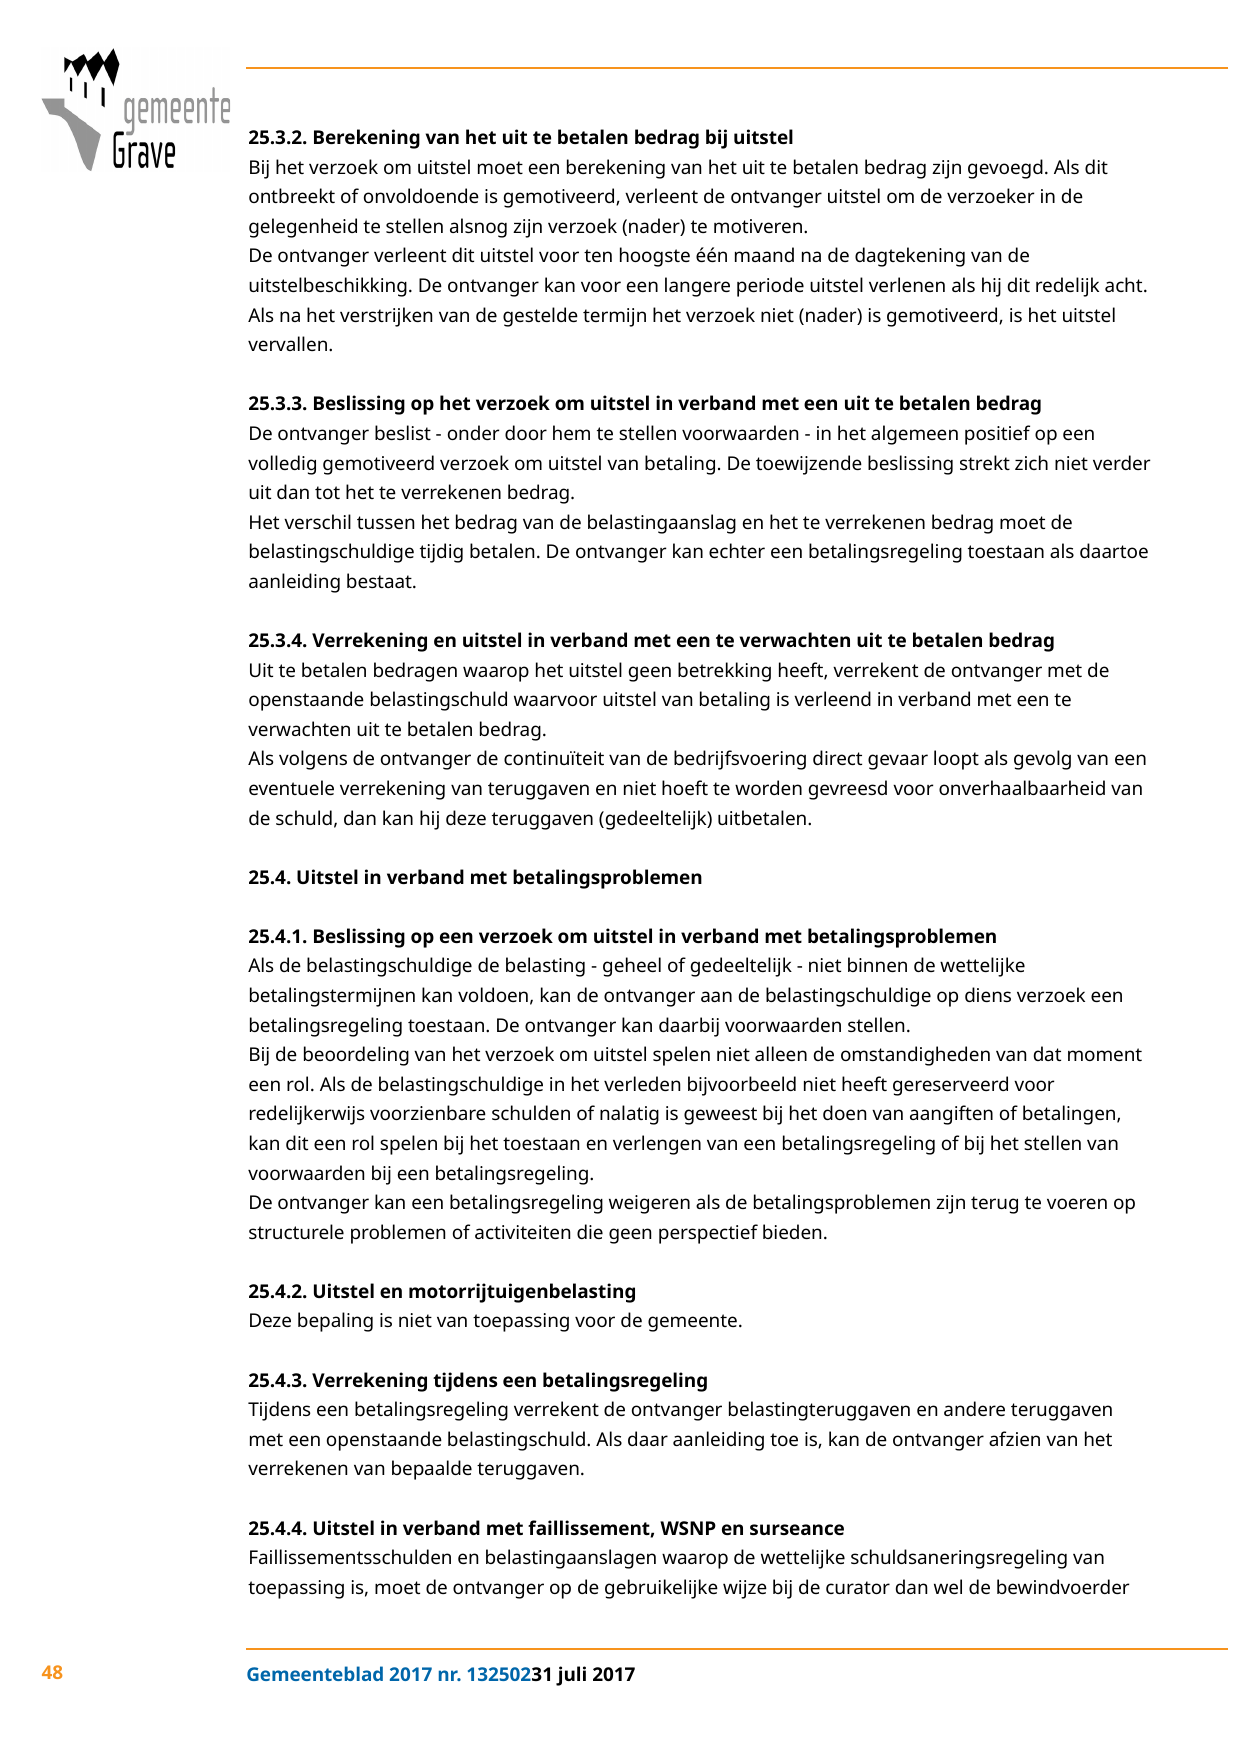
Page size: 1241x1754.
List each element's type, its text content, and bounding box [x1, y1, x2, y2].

text Bij de beoordeling van het verzoek om uitstel spelen niet alleen de omstandigheden van dat moment een rol. Als de belastingschuldige in het verleden bijvoorbeeld niet heeft gereserveerd voor redelijkerwijs voorzienbare schulden of nalatig is geweest bij het doen van aangiften of betalingen, kan dit een rol spelen bij het toestaan en verlengen van een betalingsregeling of bij het stellen van voorwaarden bij een betalingsregeling. [248, 1041, 1152, 1186]
text 25.4. Uitstel in verband met betalingsproblemen [248, 864, 1152, 890]
text 25.4.3. Verrekening tijdens een betalingsregeling [248, 1367, 1152, 1393]
text 25.3.2. Berekening van het uit te betalen bedrag bij uitstel [248, 124, 1152, 150]
text De ontvanger kan een betalingsregeling weigeren als de betalingsproblemen zijn terug te voeren op structurele problemen of activiteiten die geen perspectief bieden. [248, 1189, 1152, 1245]
text Als volgens de ontvanger de continuïteit van de bedrijfsvoering direct gevaar loopt als gevolg van een eventuele verrekening van teruggaven en niet hoeft te worden gevreesd voor onverhaalbaarheid van de schuld, dan kan hij deze teruggaven (gedeeltelijk) uitbetalen. [248, 746, 1152, 831]
text Faillissementsschulden en belastingaanslagen waarop de wettelijke schuldsaneringsregeling van toepassing is, moet de ontvanger op de gebruikelijke wijze bij de curator dan wel de bewindvoerder [248, 1544, 1152, 1600]
text 25.4.2. Uitstel en motorrijtuigenbelasting [248, 1278, 1152, 1304]
text Als na het verstrijken van de gestelde termijn het verzoek niet (nader) is gemotiveerd, is het uitstel vervallen. [248, 302, 1152, 357]
text Bij het verzoek om uitstel moet een berekening van het uit te betalen bedrag zijn gevoegd. Als dit ontbreekt of onvoldoende is gemotiveerd, verleent de ontvanger uitstel om de verzoeker in de gelegenheid te stellen alsnog zijn verzoek (nader) te motiveren. [248, 154, 1152, 239]
text Deze bepaling is niet van toepassing voor de gemeente. [248, 1308, 1152, 1333]
text 25.3.3. Beslissing op het verzoek om uitstel in verband met een uit te betalen bedrag [248, 391, 1152, 416]
text Als de belastingschuldige de belasting - geheel of gedeeltelijk - niet binnen de wettelijke betalingstermijnen kan voldoen, kan de ontvanger aan de belastingschuldige op diens verzoek een betalingsregeling toestaan. De ontvanger kan daarbij voorwaarden stellen. [248, 953, 1152, 1038]
text Tijdens een betalingsregeling verrekent de ontvanger belastingteruggaven en andere teruggaven met een openstaande belastingschuld. Als daar aanleiding toe is, kan de ontvanger afzien van het verrekenen van bepaalde teruggaven. [248, 1396, 1152, 1481]
text 25.3.4. Verrekening en uitstel in verband met een te verwachten uit te betalen bedrag [248, 627, 1152, 653]
picture [41, 47, 231, 172]
text 25.4.1. Beslissing op een verzoek om uitstel in verband met betalingsproblemen [248, 923, 1152, 949]
text Het verschil tussen het bedrag van de belastingaanslag en het te verrekenen bedrag moet de belastingschuldige tijdig betalen. De ontvanger kan echter een betalingsregeling toestaan als daartoe aanleiding bestaat. [248, 509, 1152, 594]
text 25.4.4. Uitstel in verband met faillissement, WSNP en surseance [248, 1515, 1152, 1541]
text De ontvanger beslist - onder door hem te stellen voorwaarden - in het algemeen positief op een volledig gemotiveerd verzoek om uitstel van betaling. De toewijzende beslissing strekt zich niet verder uit dan tot het te verrekenen bedrag. [248, 420, 1152, 505]
text De ontvanger verleent dit uitstel voor ten hoogste één maand na de dagtekening van de uitstelbeschikking. De ontvanger kan voor een langere periode uitstel verlenen als hij dit redelijk acht. [248, 243, 1152, 298]
text Uit te betalen bedragen waarop het uitstel geen betrekking heeft, verrekent de ontvanger met de openstaande belastingschuld waarvoor uitstel van betaling is verleend in verband met een te verwachten uit te betalen bedrag. [248, 657, 1152, 742]
